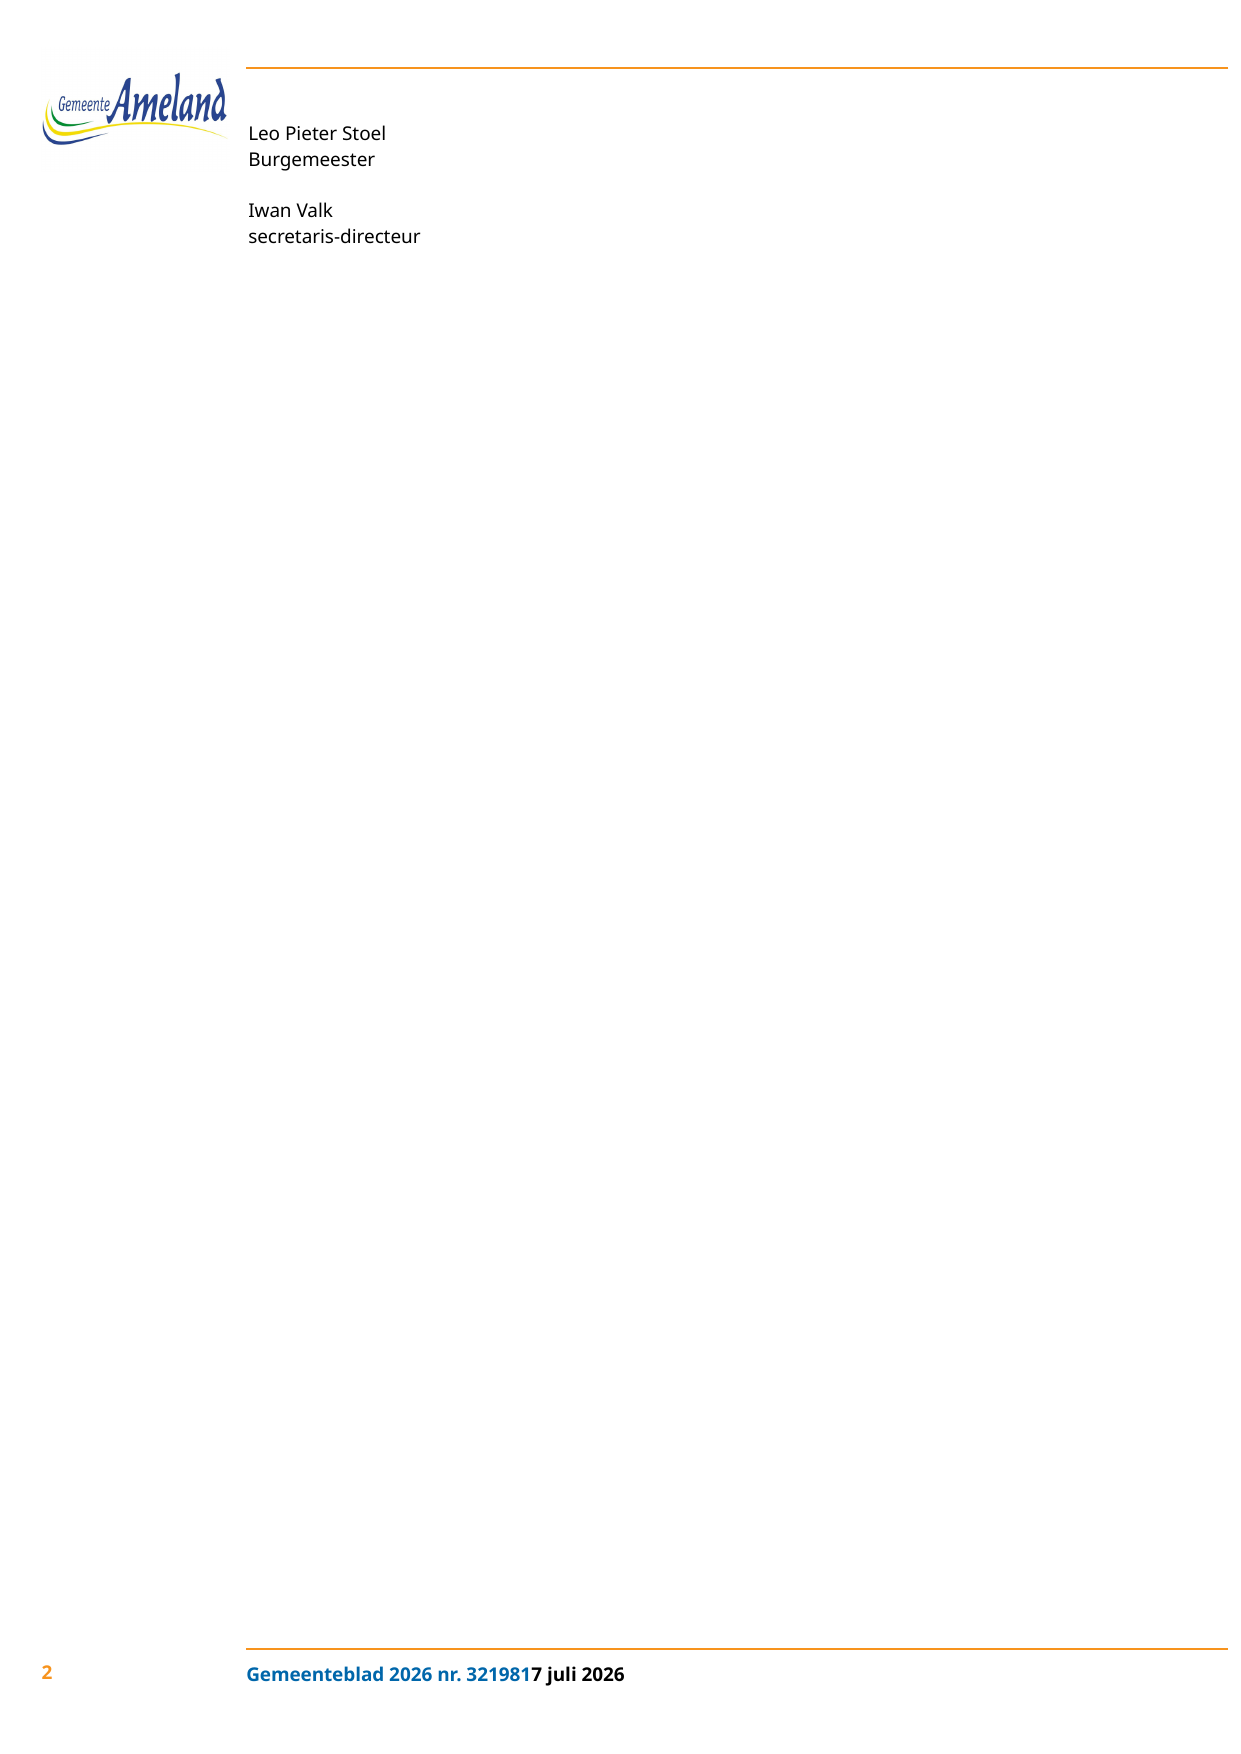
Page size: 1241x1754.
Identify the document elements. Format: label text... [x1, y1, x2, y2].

text Leo Pieter Stoel [248, 121, 1152, 146]
text secretaris-directeur [248, 223, 1152, 249]
text Burgemeester [248, 146, 1152, 172]
text Iwan Valk [248, 198, 1152, 223]
picture [41, 47, 231, 172]
